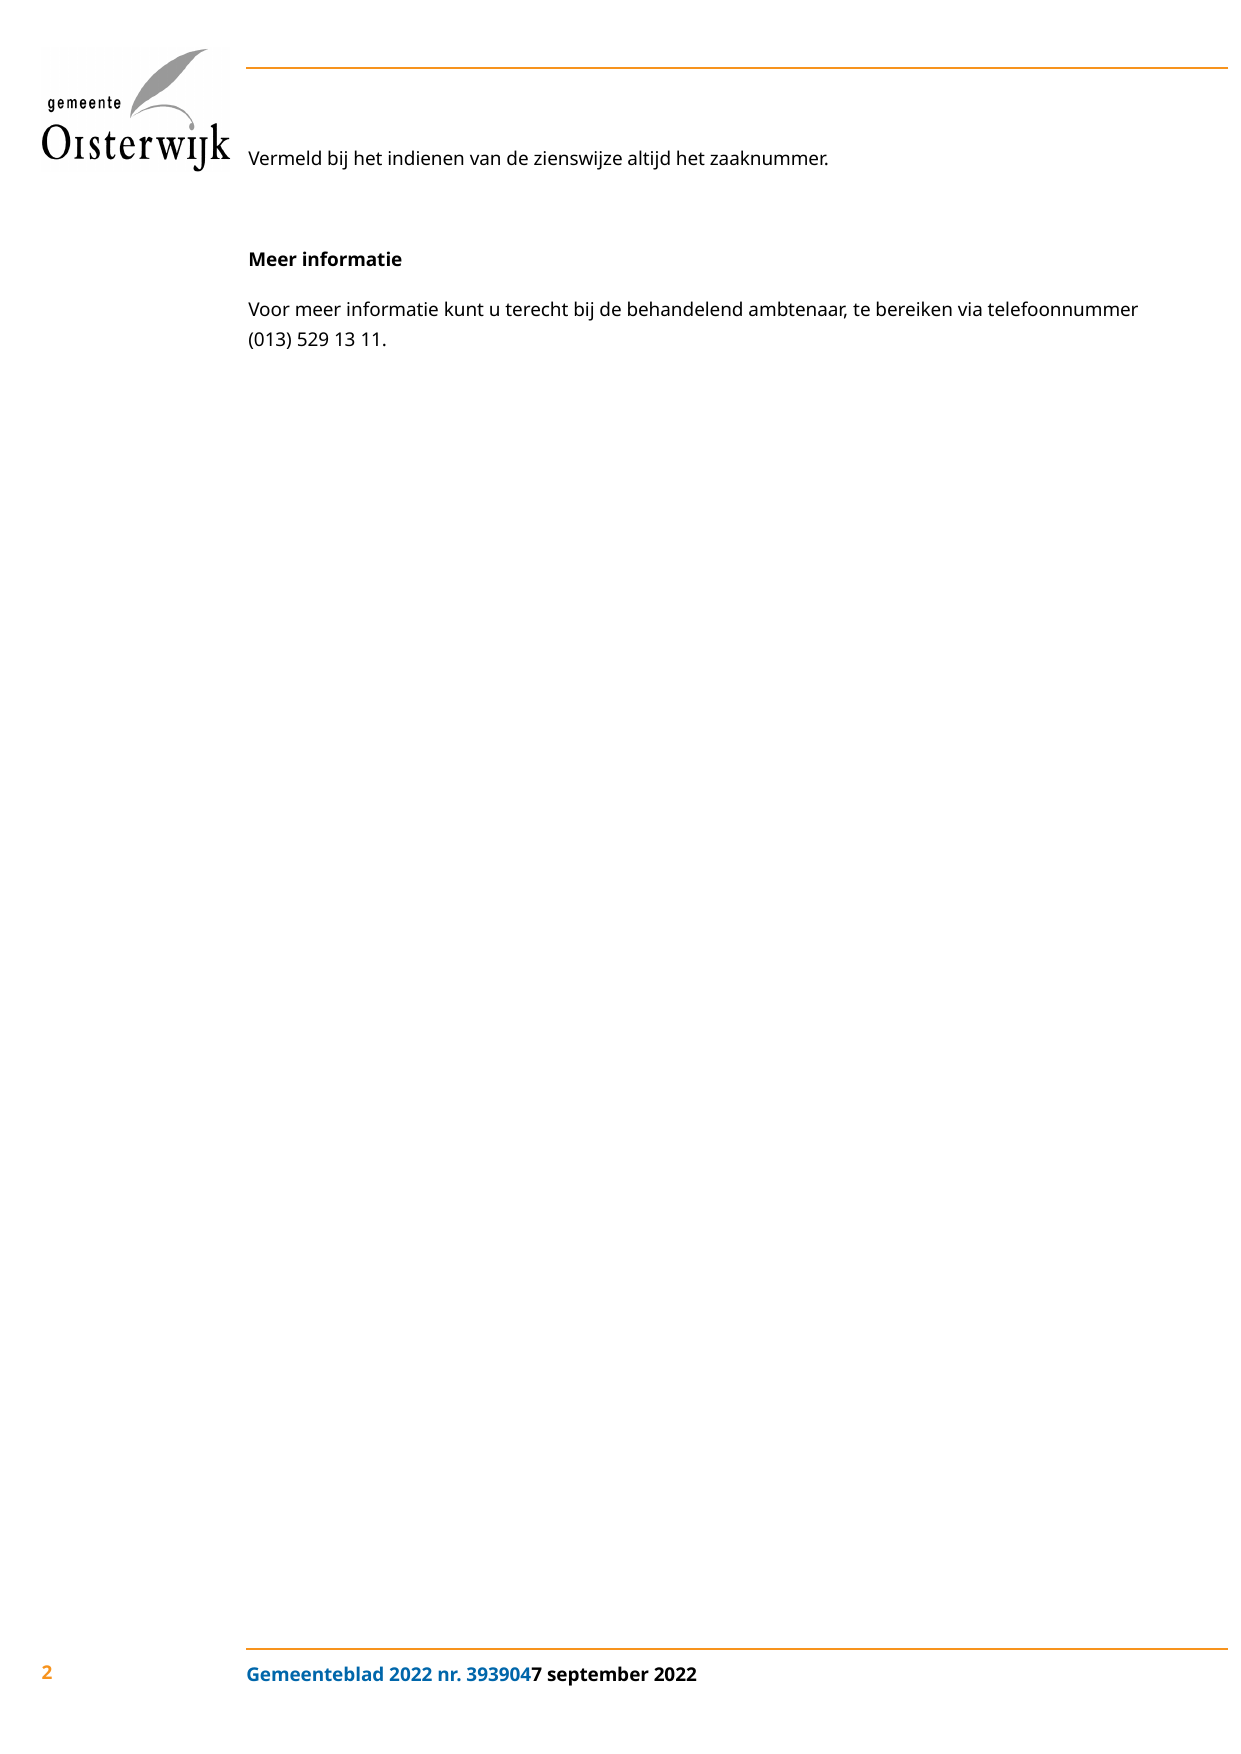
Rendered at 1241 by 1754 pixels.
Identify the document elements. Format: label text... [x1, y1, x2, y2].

text Vermeld bij het indienen van de zienswijze altijd het zaaknummer. [248, 145, 1152, 171]
text Meer informatie [248, 246, 1152, 272]
picture [41, 47, 231, 172]
text Voor meer informatie kunt u terecht bij de behandelend ambtenaar, te bereiken via telefoonnummer (013) 529 13 11. [248, 296, 1152, 352]
